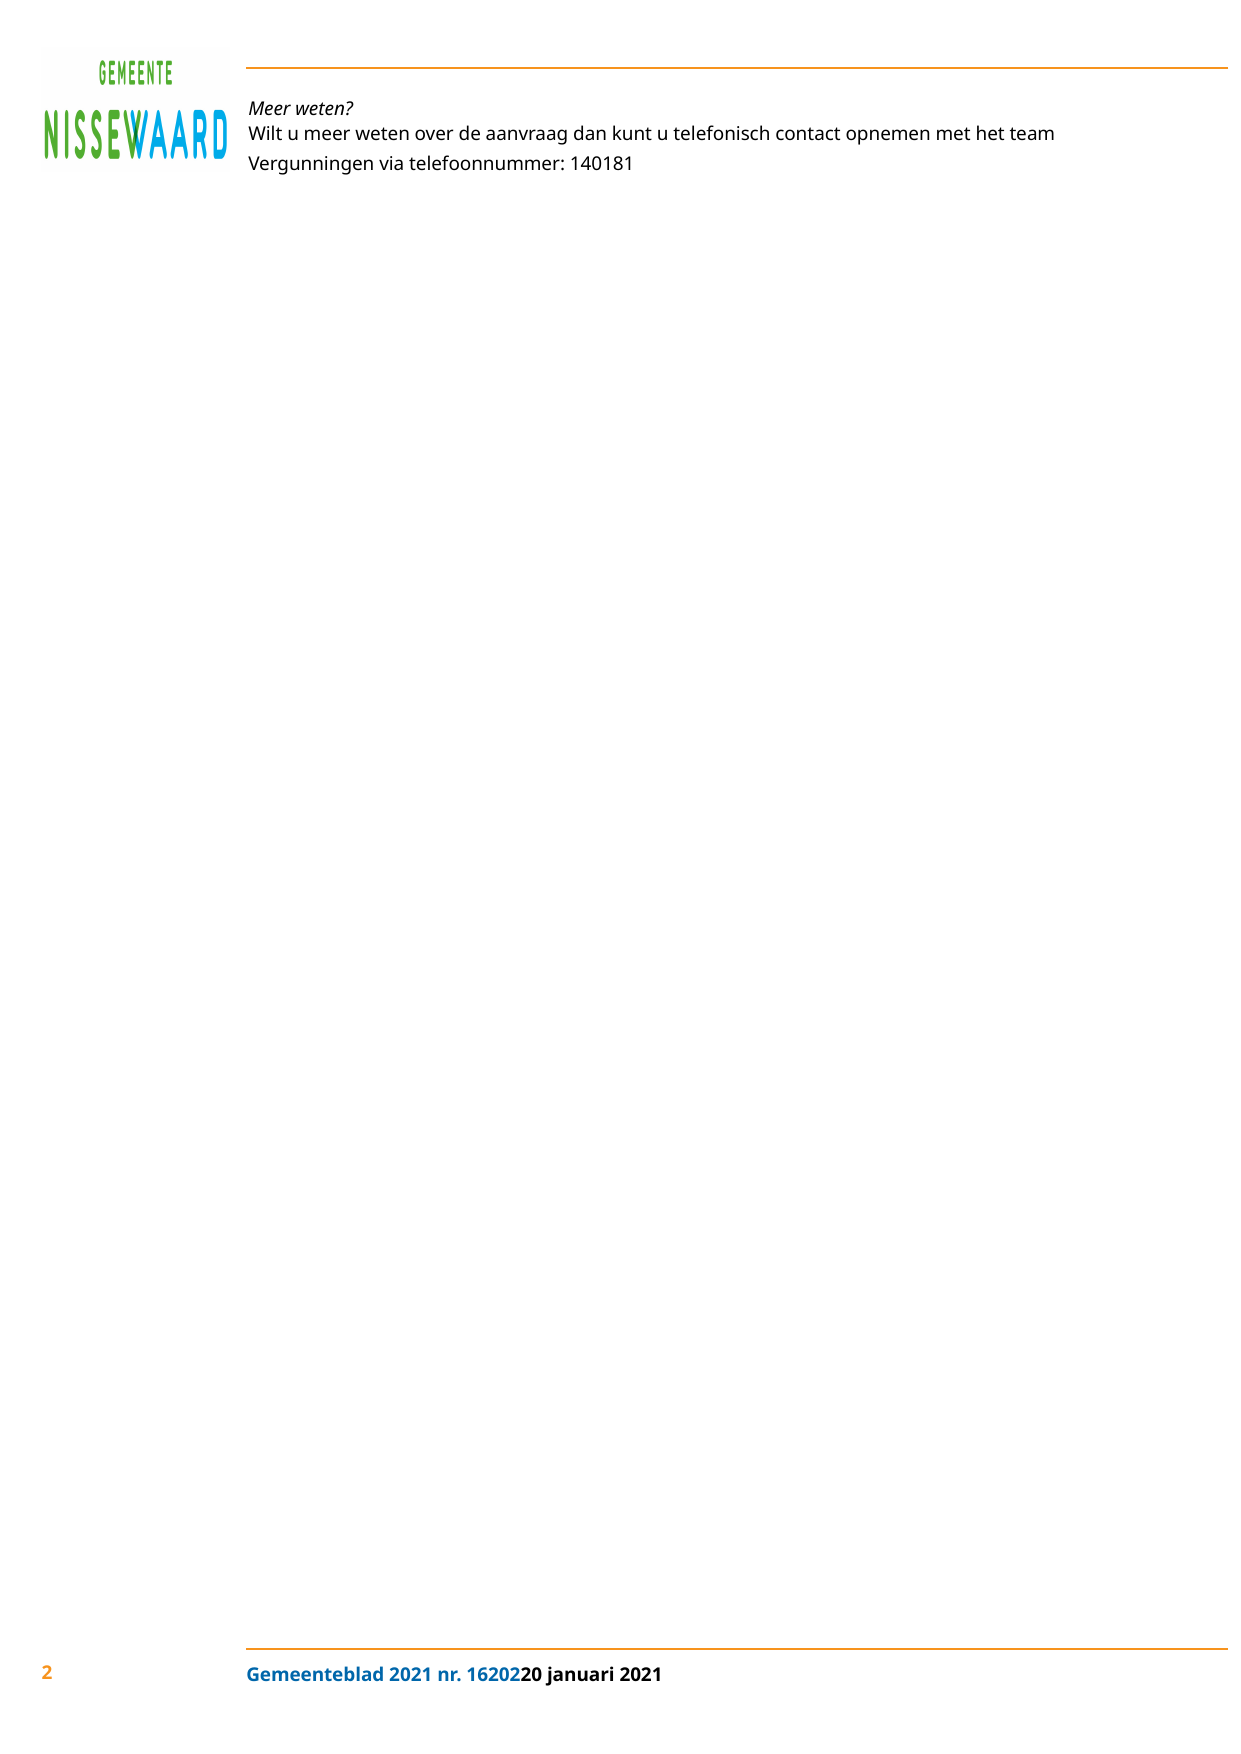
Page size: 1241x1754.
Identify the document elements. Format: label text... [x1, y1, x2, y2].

text Meer weten? [248, 95, 1152, 121]
picture [41, 47, 231, 172]
text Wilt u meer weten over de aanvraag dan kunt u telefonisch contact opnemen met het team Vergunningen via telefoonnummer: 140181 [248, 121, 1152, 176]
